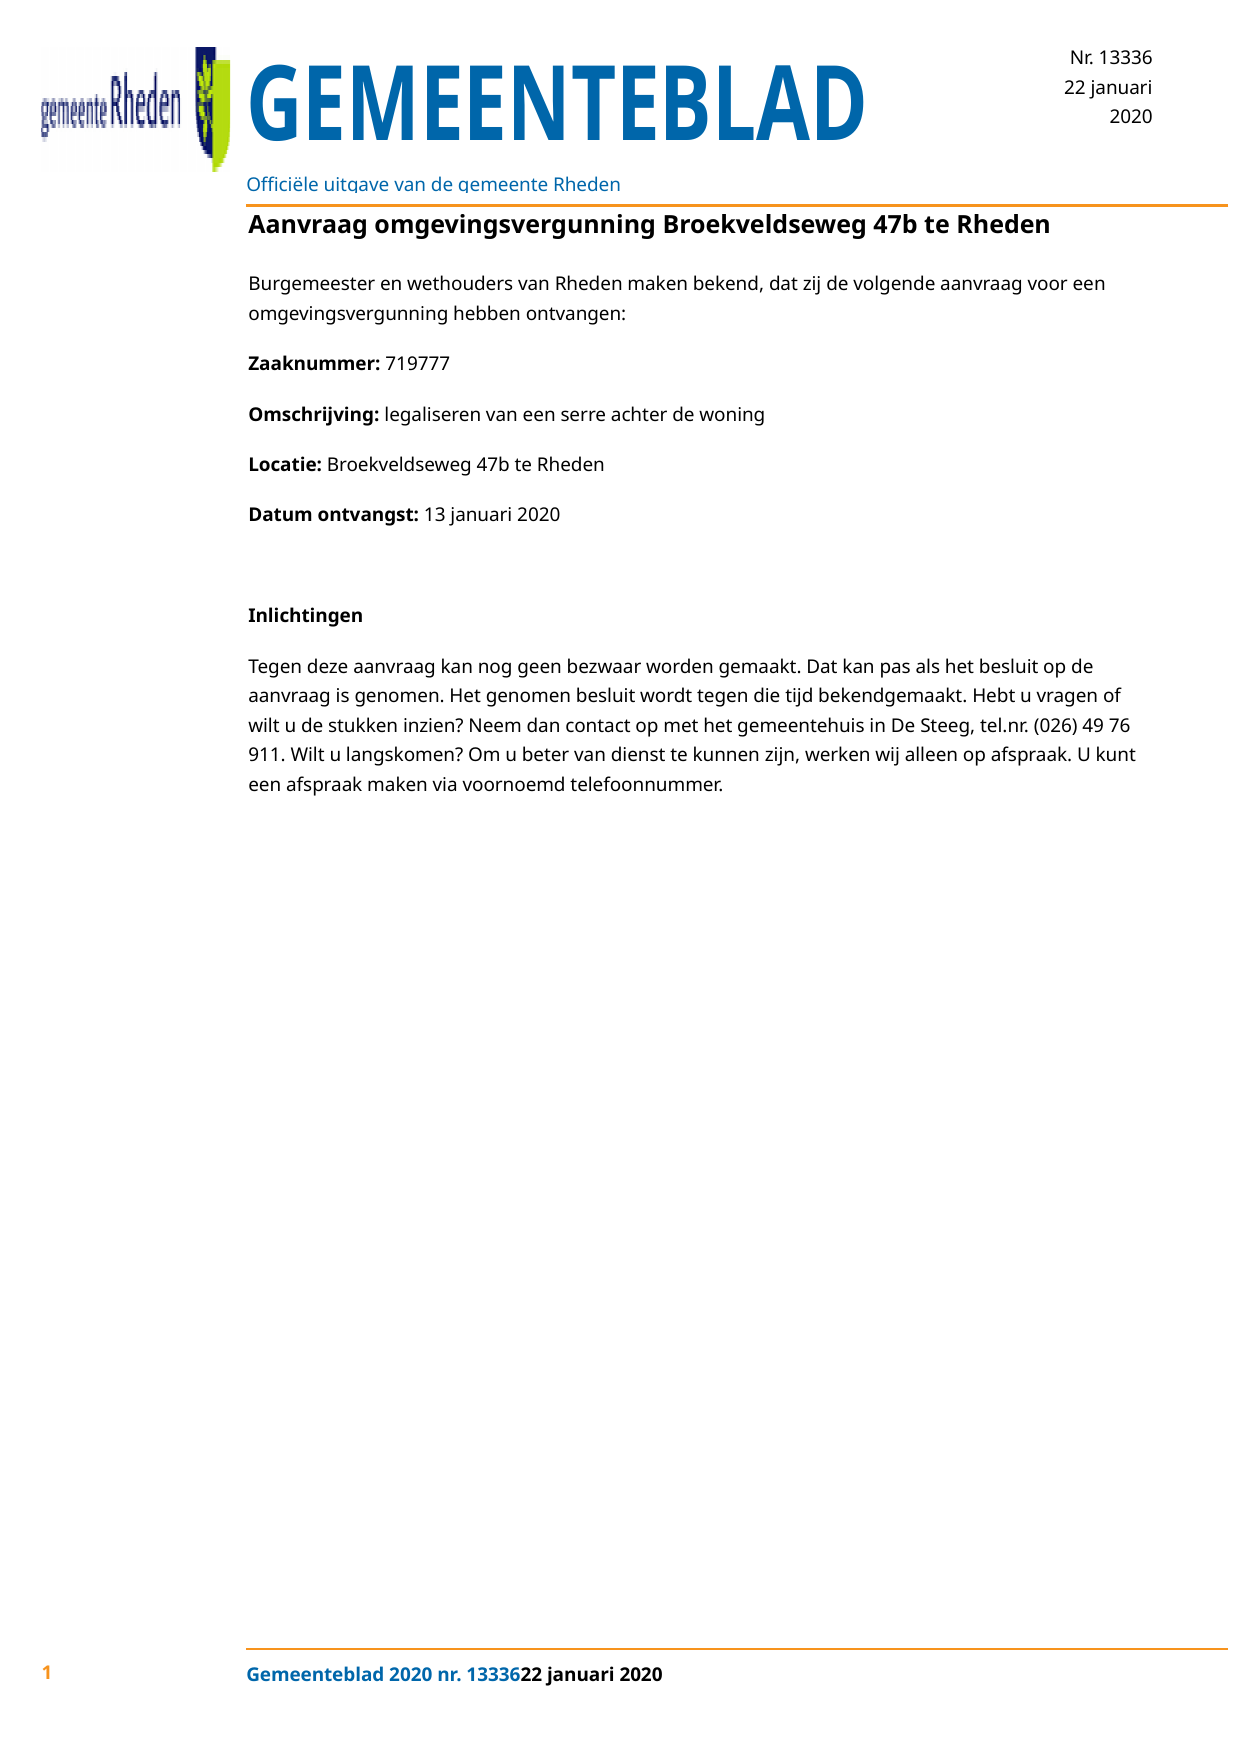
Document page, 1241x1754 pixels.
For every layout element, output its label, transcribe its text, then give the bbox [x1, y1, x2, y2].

text Locatie: Broekveldseweg 47b te Rheden [248, 451, 1152, 477]
text Aanvraag omgevingsvergunning Broekveldseweg 47b te Rheden [248, 207, 1152, 241]
text Tegen deze aanvraag kan nog geen bezwaar worden gemaakt. Dat kan pas als het besluit op de aanvraag is genomen. Het genomen besluit wordt tegen die tijd bekendgemaakt. Hebt u vragen of wilt u de stukken inzien? Neem dan contact op met het gemeentehuis in De Steeg, tel.nr. (026) 49 76 911. Wilt u langskomen? Om u beter van dienst te kunnen zijn, werken wij alleen op afspraak. U kunt een afspraak maken via voornoemd telefoonnummer. [248, 653, 1152, 797]
picture [41, 47, 231, 172]
text Zaaknummer: 719777 [248, 350, 1152, 376]
text Datum ontvangst: 13 januari 2020 [248, 502, 1152, 527]
text Omschrijving: legaliseren van een serre achter de woning [248, 401, 1152, 426]
text Inlichtingen [248, 602, 1152, 628]
text Burgemeester en wethouders van Rheden maken bekend, dat zij de volgende aanvraag voor een omgevingsvergunning hebben ontvangen: [248, 270, 1152, 326]
